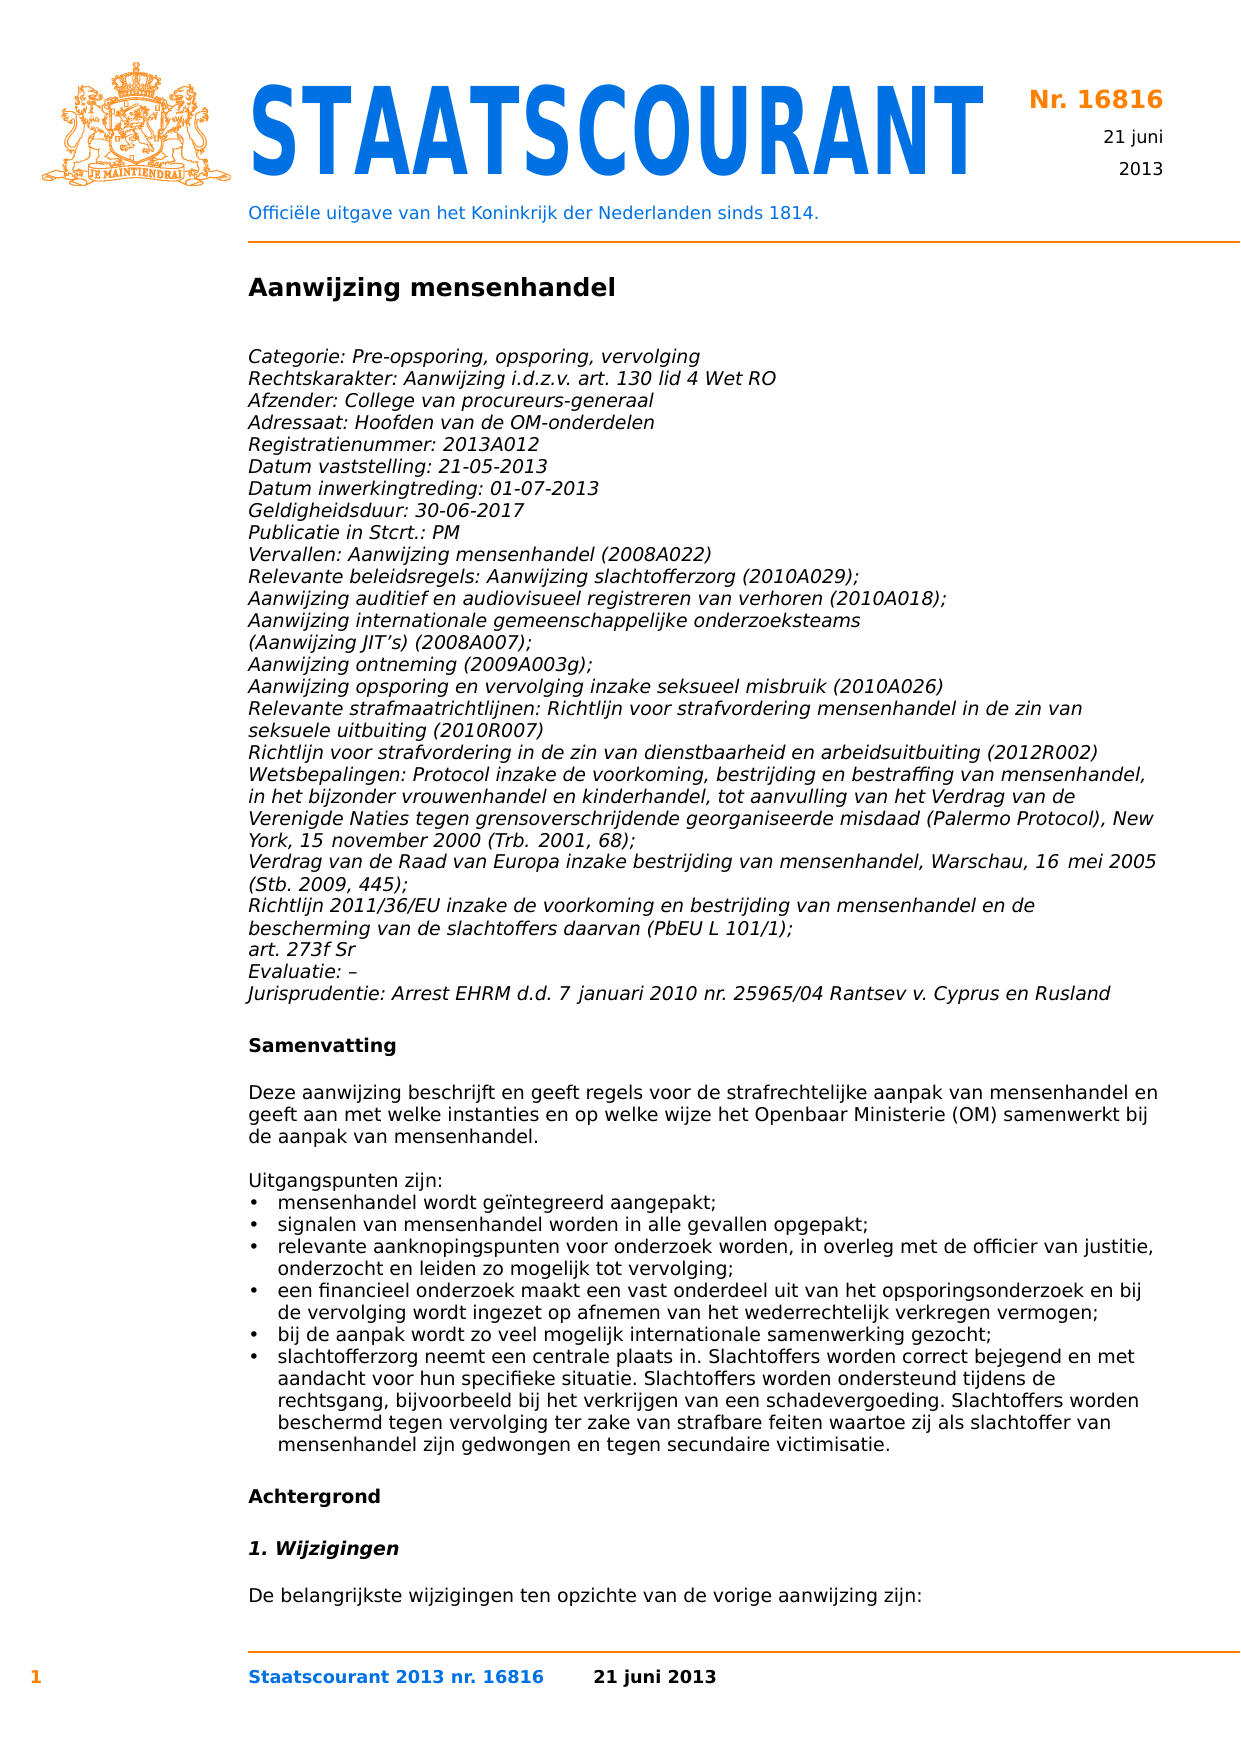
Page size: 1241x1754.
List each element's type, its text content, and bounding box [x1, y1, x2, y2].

text Adressaat: Hoofden van de OM-onderdelen [248, 412, 1163, 434]
text Verdrag van de Raad van Europa inzake bestrijding van mensenhandel, Warschau, 16 mei 2005 (Stb. 2009, 445); [248, 851, 1163, 895]
text art. 273f Sr [248, 939, 1163, 961]
text Deze aanwijzing beschrijft en geeft regels voor de strafrechtelijke aanpak van mensenhandel en geeft aan met welke instanties en op welke wijze het Openbaar Ministerie (OM) samenwerkt bij de aanpak van mensenhandel. [248, 1082, 1163, 1148]
text Categorie: Pre-opsporing, opsporing, vervolging [248, 346, 1163, 368]
text Relevante strafmaatrichtlijnen: Richtlijn voor strafvordering mensenhandel in de zin van seksuele uitbuiting (2010R007) [248, 698, 1163, 742]
text Evaluatie: – [248, 961, 1163, 983]
text De belangrijkste wijzigingen ten opzichte van de vorige aanwijzing zijn: [248, 1585, 1163, 1607]
text (Aanwijzing JIT’s) (2008A007); [248, 632, 1163, 654]
text Datum inwerkingtreding: 01-07-2013 [248, 478, 1163, 500]
text Jurisprudentie: Arrest EHRM d.d. 7 januari 2010 nr. 25965/04 Rantsev v. Cyprus en Rusland [248, 983, 1163, 1005]
text Relevante beleidsregels: Aanwijzing slachtofferzorg (2010A029); [248, 566, 1163, 588]
text Aanwijzing auditief en audiovisueel registreren van verhoren (2010A018); [248, 588, 1163, 610]
table_cell 2013 [998, 153, 1240, 203]
text • slachtofferzorg neemt een centrale plaats in. Slachtoffers worden correct bejegend en met aandacht voor hun specifieke situatie. Slachtoffers worden ondersteund tijdens de rechtsgang, bijvoorbeeld bij het verkrijgen van een schadevergoeding. Slachtoffers worden beschermd tegen vervolging ter zake van strafbare feiten waartoe zij als slachtoffer van mensenhandel zijn gedwongen en tegen secundaire victimisatie. [248, 1346, 1163, 1456]
text Richtlijn voor strafvordering in de zin van dienstbaarheid en arbeidsuitbuiting (2012R002) [248, 742, 1163, 763]
table_header [25, 62, 248, 241]
text Datum vaststelling: 21-05-2013 [248, 456, 1163, 478]
text Registratienummer: 2013A012 [248, 434, 1163, 456]
text • een financieel onderzoek maakt een vast onderdeel uit van het opsporingsonderzoek en bij de vervolging wordt ingezet op afnemen van het wederrechtelijk verkregen vermogen; [248, 1280, 1163, 1324]
text Aanwijzing opsporing en vervolging inzake seksueel misbruik (2010A026) [248, 676, 1163, 698]
text Vervallen: Aanwijzing mensenhandel (2008A022) [248, 544, 1163, 566]
text Uitgangspunten zijn: [248, 1170, 1163, 1192]
picture [41, 62, 231, 186]
text Afzender: College van procureurs-generaal [248, 390, 1163, 412]
text • mensenhandel wordt geïntegreerd aangepakt; [248, 1192, 1163, 1214]
table_header Nr. 16816 [998, 62, 1240, 121]
text Rechtskarakter: Aanwijzing i.d.z.v. art. 130 lid 4 Wet RO [248, 368, 1163, 390]
table_header STAATSCOURANT [248, 62, 998, 203]
text Publicatie in Stcrt.: PM [248, 522, 1163, 544]
table_cell 21 juni [998, 121, 1240, 153]
text Richtlijn 2011/36/EU inzake de voorkoming en bestrijding van mensenhandel en de bescherming van de slachtoffers daarvan (PbEU L 101/1); [248, 895, 1163, 939]
subtitle Samenvatting [248, 1035, 1163, 1057]
text • relevante aanknopingspunten voor onderzoek worden, in overleg met de officier van justitie, onderzocht en leiden zo mogelijk tot vervolging; [248, 1236, 1163, 1280]
subtitle Aanwijzing mensenhandel [248, 273, 1163, 302]
subtitle Achtergrond [248, 1486, 1163, 1508]
text Aanwijzing internationale gemeenschappelijke onderzoeksteams [248, 610, 1163, 632]
text • bij de aanpak wordt zo veel mogelijk internationale samenwerking gezocht; [248, 1324, 1163, 1346]
text Wetsbepalingen: Protocol inzake de voorkoming, bestrijding en bestraffing van mensenhandel, in het bijzonder vrouwenhandel en kinderhandel, tot aanvulling van het Verdrag van de Verenigde Naties tegen grensoverschrijdende georganiseerde misdaad (Palermo Protocol), New York, 15 november 2000 (Trb. 2001, 68); [248, 763, 1163, 851]
text Geldigheidsduur: 30-06-2017 [248, 500, 1163, 522]
subtitle 1. Wijzigingen [248, 1538, 1163, 1560]
text • signalen van mensenhandel worden in alle gevallen opgepakt; [248, 1214, 1163, 1236]
table_cell Officiële uitgave van het Koninkrijk der Nederlanden sinds 1814. [248, 203, 1240, 241]
text Aanwijzing ontneming (2009A003g); [248, 654, 1163, 676]
